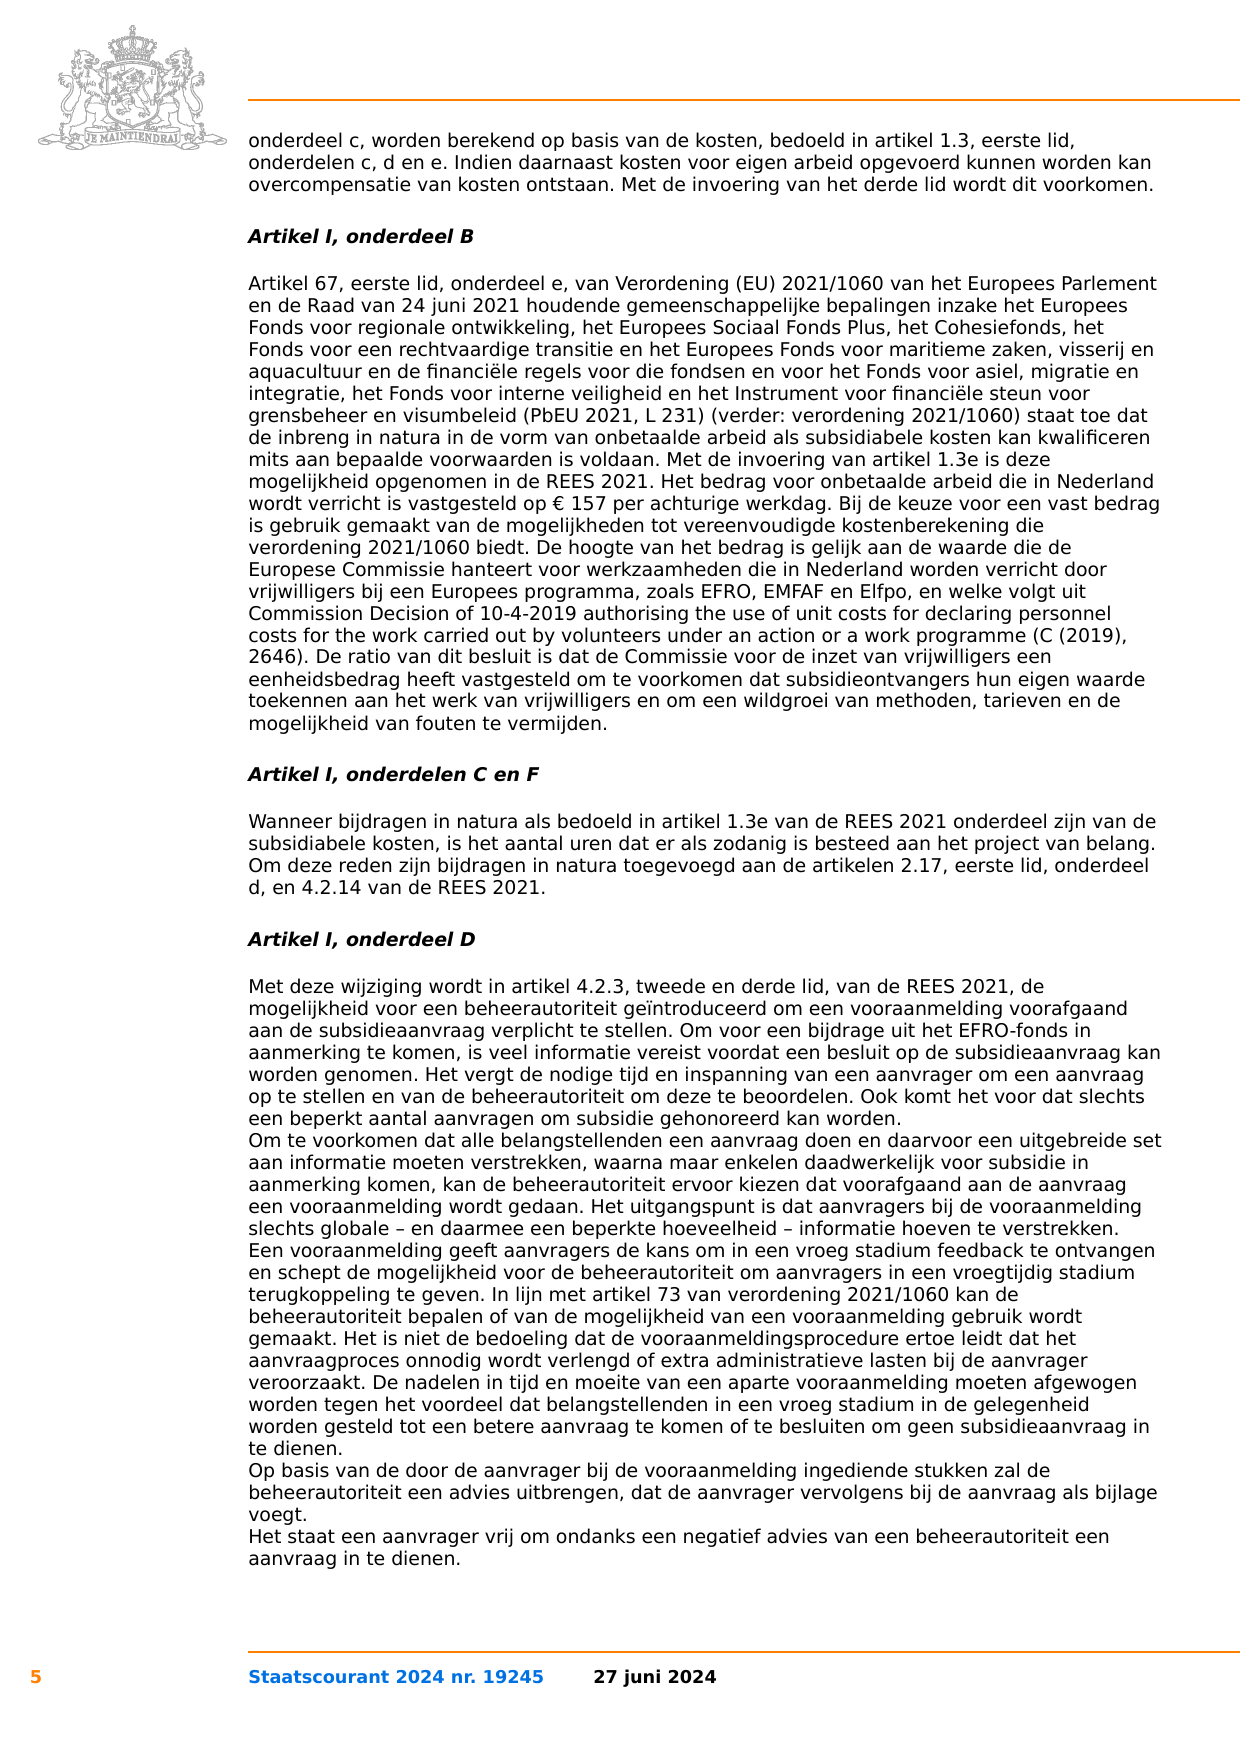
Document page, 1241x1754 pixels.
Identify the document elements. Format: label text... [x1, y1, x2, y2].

text Om te voorkomen dat alle belangstellenden een aanvraag doen en daarvoor een uitgebreide set aan informatie moeten verstrekken, waarna maar enkelen daadwerkelijk voor subsidie in aanmerking komen, kan de beheerautoriteit ervoor kiezen dat voorafgaand aan de aanvraag een vooraanmelding wordt gedaan. Het uitgangspunt is dat aanvragers bij de vooraanmelding slechts globale – en daarmee een beperkte hoeveelheid – informatie hoeven te verstrekken. [248, 1130, 1163, 1240]
picture [38, 25, 227, 150]
text Op basis van de door de aanvrager bij de vooraanmelding ingediende stukken zal de beheerautoriteit een advies uitbrengen, dat de aanvrager vervolgens bij de aanvraag als bijlage voegt. [248, 1460, 1163, 1526]
subtitle Artikel I, onderdeel D [248, 929, 1163, 951]
text Een vooraanmelding geeft aanvragers de kans om in een vroeg stadium feedback te ontvangen en schept de mogelijkheid voor de beheerautoriteit om aanvragers in een vroegtijdig stadium terugkoppeling te geven. In lijn met artikel 73 van verordening 2021/1060 kan de beheerautoriteit bepalen of van de mogelijkheid van een vooraanmelding gebruik wordt gemaakt. Het is niet de bedoeling dat de vooraanmeldingsprocedure ertoe leidt dat het aanvraagproces onnodig wordt verlengd of extra administratieve lasten bij de aanvrager veroorzaakt. De nadelen in tijd en moeite van een aparte vooraanmelding moeten afgewogen worden tegen het voordeel dat belangstellenden in een vroeg stadium in de gelegenheid worden gesteld tot een betere aanvraag te komen of te besluiten om geen subsidieaanvraag in te dienen. [248, 1240, 1163, 1460]
subtitle Artikel I, onderdelen C en F [248, 764, 1163, 786]
text onderdeel c, worden berekend op basis van de kosten, bedoeld in artikel 1.3, eerste lid, onderdelen c, d en e. Indien daarnaast kosten voor eigen arbeid opgevoerd kunnen worden kan overcompensatie van kosten ontstaan. Met de invoering van het derde lid wordt dit voorkomen. [248, 130, 1163, 196]
text Het staat een aanvrager vrij om ondanks een negatief advies van een beheerautoriteit een aanvraag in te dienen. [248, 1526, 1163, 1570]
subtitle Artikel I, onderdeel B [248, 226, 1163, 248]
text Wanneer bijdragen in natura als bedoeld in artikel 1.3e van de REES 2021 onderdeel zijn van de subsidiabele kosten, is het aantal uren dat er als zodanig is besteed aan het project van belang. Om deze reden zijn bijdragen in natura toegevoegd aan de artikelen 2.17, eerste lid, onderdeel d, en 4.2.14 van de REES 2021. [248, 811, 1163, 899]
text Artikel 67, eerste lid, onderdeel e, van Verordening (EU) 2021/1060 van het Europees Parlement en de Raad van 24 juni 2021 houdende gemeenschappelijke bepalingen inzake het Europees Fonds voor regionale ontwikkeling, het Europees Sociaal Fonds Plus, het Cohesiefonds, het Fonds voor een rechtvaardige transitie en het Europees Fonds voor maritieme zaken, visserij en aquacultuur en de financiële regels voor die fondsen en voor het Fonds voor asiel, migratie en integratie, het Fonds voor interne veiligheid en het Instrument voor financiële steun voor grensbeheer en visumbeleid (PbEU 2021, L 231) (verder: verordening 2021/1060) staat toe dat de inbreng in natura in de vorm van onbetaalde arbeid als subsidiabele kosten kan kwalificeren mits aan bepaalde voorwaarden is voldaan. Met de invoering van artikel 1.3e is deze mogelijkheid opgenomen in de REES 2021. Het bedrag voor onbetaalde arbeid die in Nederland wordt verricht is vastgesteld op € 157 per achturige werkdag. Bij de keuze voor een vast bedrag is gebruik gemaakt van de mogelijkheden tot vereenvoudigde kostenberekening die verordening 2021/1060 biedt. De hoogte van het bedrag is gelijk aan de waarde die de Europese Commissie hanteert voor werkzaamheden die in Nederland worden verricht door vrijwilligers bij een Europees programma, zoals EFRO, EMFAF en Elfpo, en welke volgt uit Commission Decision of 10-4-2019 authorising the use of unit costs for declaring personnel costs for the work carried out by volunteers under an action or a work programme (C (2019), 2646). De ratio van dit besluit is dat de Commissie voor de inzet van vrijwilligers een eenheidsbedrag heeft vastgesteld om te voorkomen dat subsidieontvangers hun eigen waarde toekennen aan het werk van vrijwilligers en om een wildgroei van methoden, tarieven en de mogelijkheid van fouten te vermijden. [248, 273, 1163, 734]
text Met deze wijziging wordt in artikel 4.2.3, tweede en derde lid, van de REES 2021, de mogelijkheid voor een beheerautoriteit geïntroduceerd om een vooraanmelding voorafgaand aan de subsidieaanvraag verplicht te stellen. Om voor een bijdrage uit het EFRO-fonds in aanmerking te komen, is veel informatie vereist voordat een besluit op de subsidieaanvraag kan worden genomen. Het vergt de nodige tijd en inspanning van een aanvrager om een aanvraag op te stellen en van de beheerautoriteit om deze te beoordelen. Ook komt het voor dat slechts een beperkt aantal aanvragen om subsidie gehonoreerd kan worden. [248, 976, 1163, 1130]
